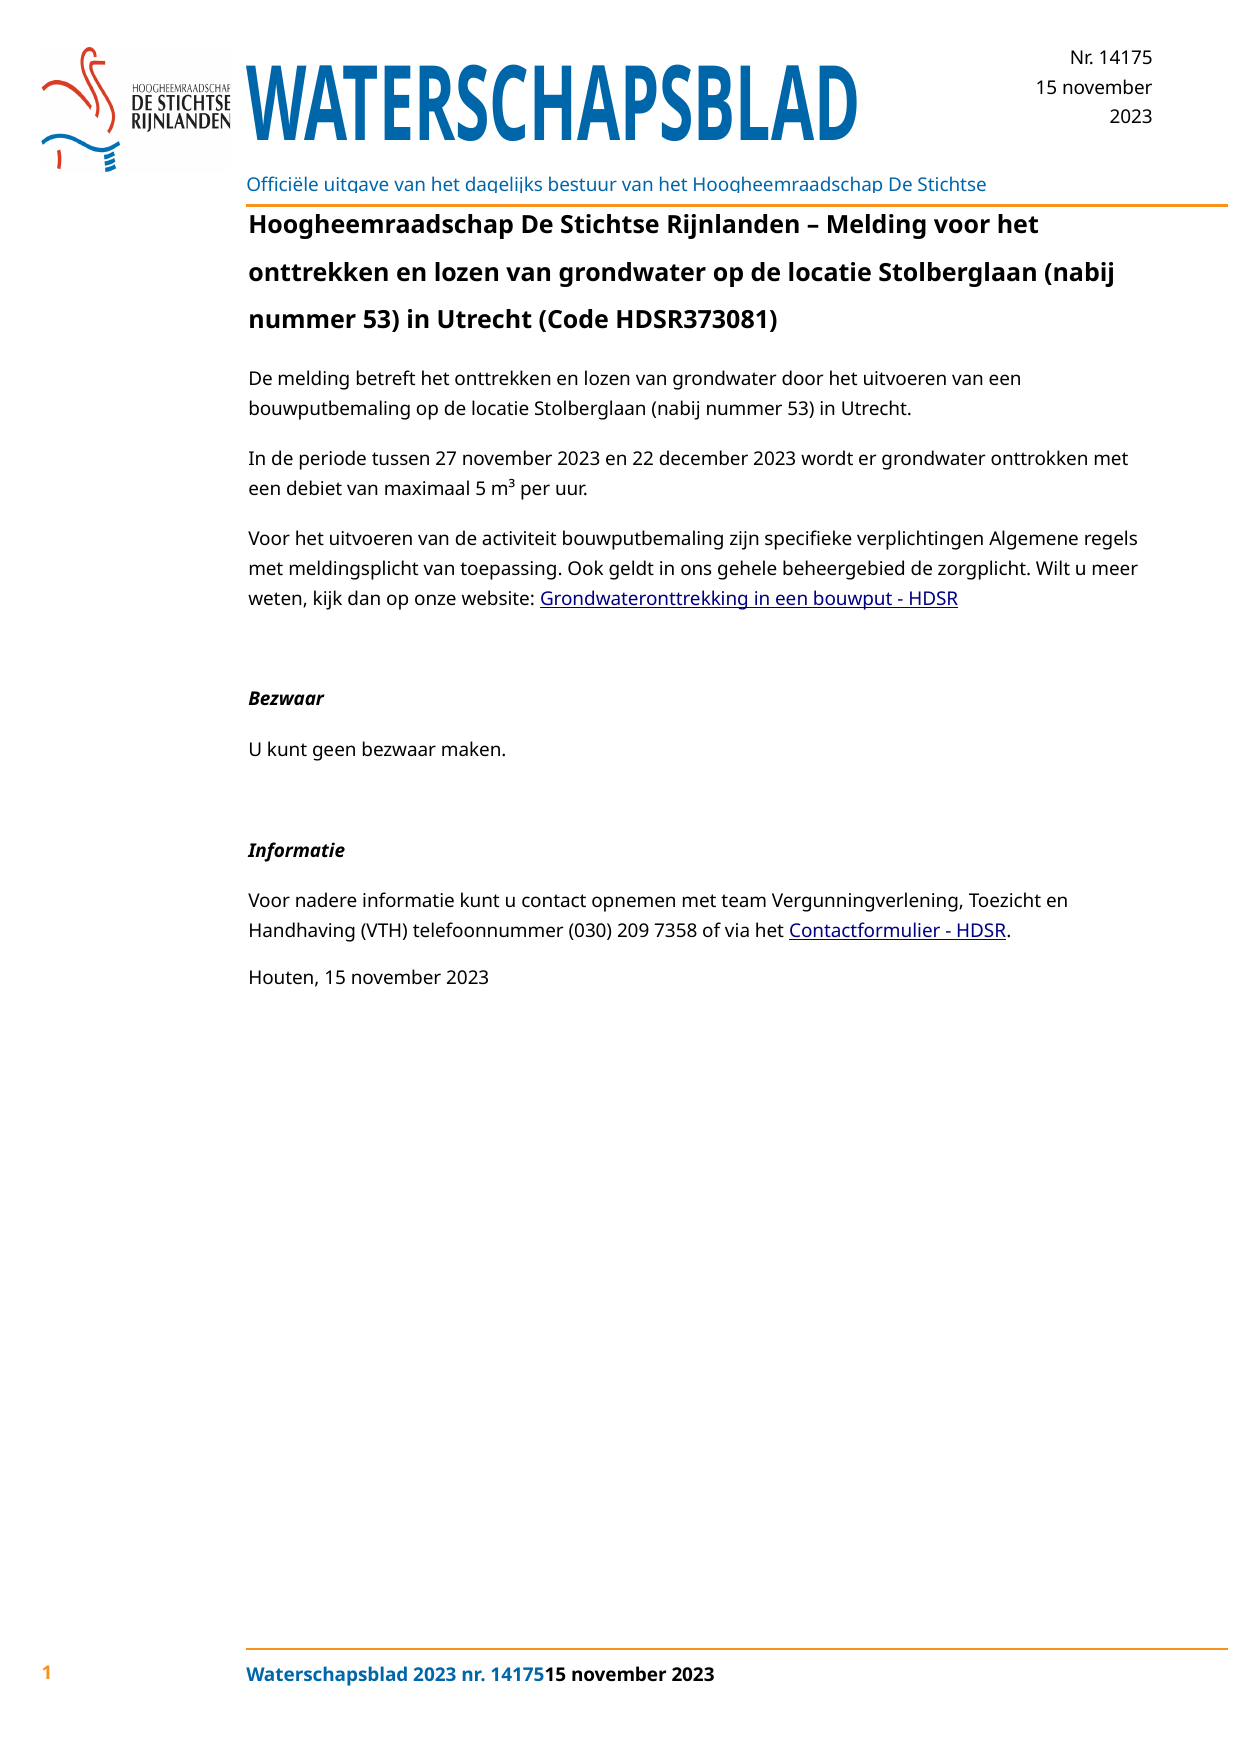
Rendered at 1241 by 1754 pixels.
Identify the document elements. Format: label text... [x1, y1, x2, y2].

text Hoogheemraadschap De Stichtse Rijnlanden – Melding voor het onttrekken en lozen van grondwater op de locatie Stolberglaan (nabij nummer 53) in Utrecht (Code HDSR373081) [248, 207, 1152, 336]
text In de periode tussen 27 november 2023 en 22 december 2023 wordt er grondwater onttrokken met een debiet van maximaal 5 m³ per uur. [248, 446, 1152, 501]
picture [41, 47, 231, 172]
text Voor het uitvoeren van de activiteit bouwputbemaling zijn specifieke verplichtingen Algemene regels met meldingsplicht van toepassing. Ook geldt in ons gehele beheergebied de zorgplicht. Wilt u meer weten, kijk dan op onze website: Grondwateronttrekking in een bouwput - HDSR [248, 526, 1152, 610]
text Houten, 15 november 2023 [248, 964, 1152, 990]
text Informatie [248, 837, 1152, 862]
text Voor nadere informatie kunt u contact opnemen met team Vergunningverlening, Toezicht en Handhaving (VTH) telefoonnummer (030) 209 7358 of via het Contactformulier - HDSR. [248, 887, 1152, 942]
text De melding betreft het onttrekken en lozen van grondwater door het uitvoeren van een bouwputbemaling op de locatie Stolberglaan (nabij nummer 53) in Utrecht. [248, 366, 1152, 421]
text Bezwaar [248, 686, 1152, 711]
text U kunt geen bezwaar maken. [248, 736, 1152, 762]
